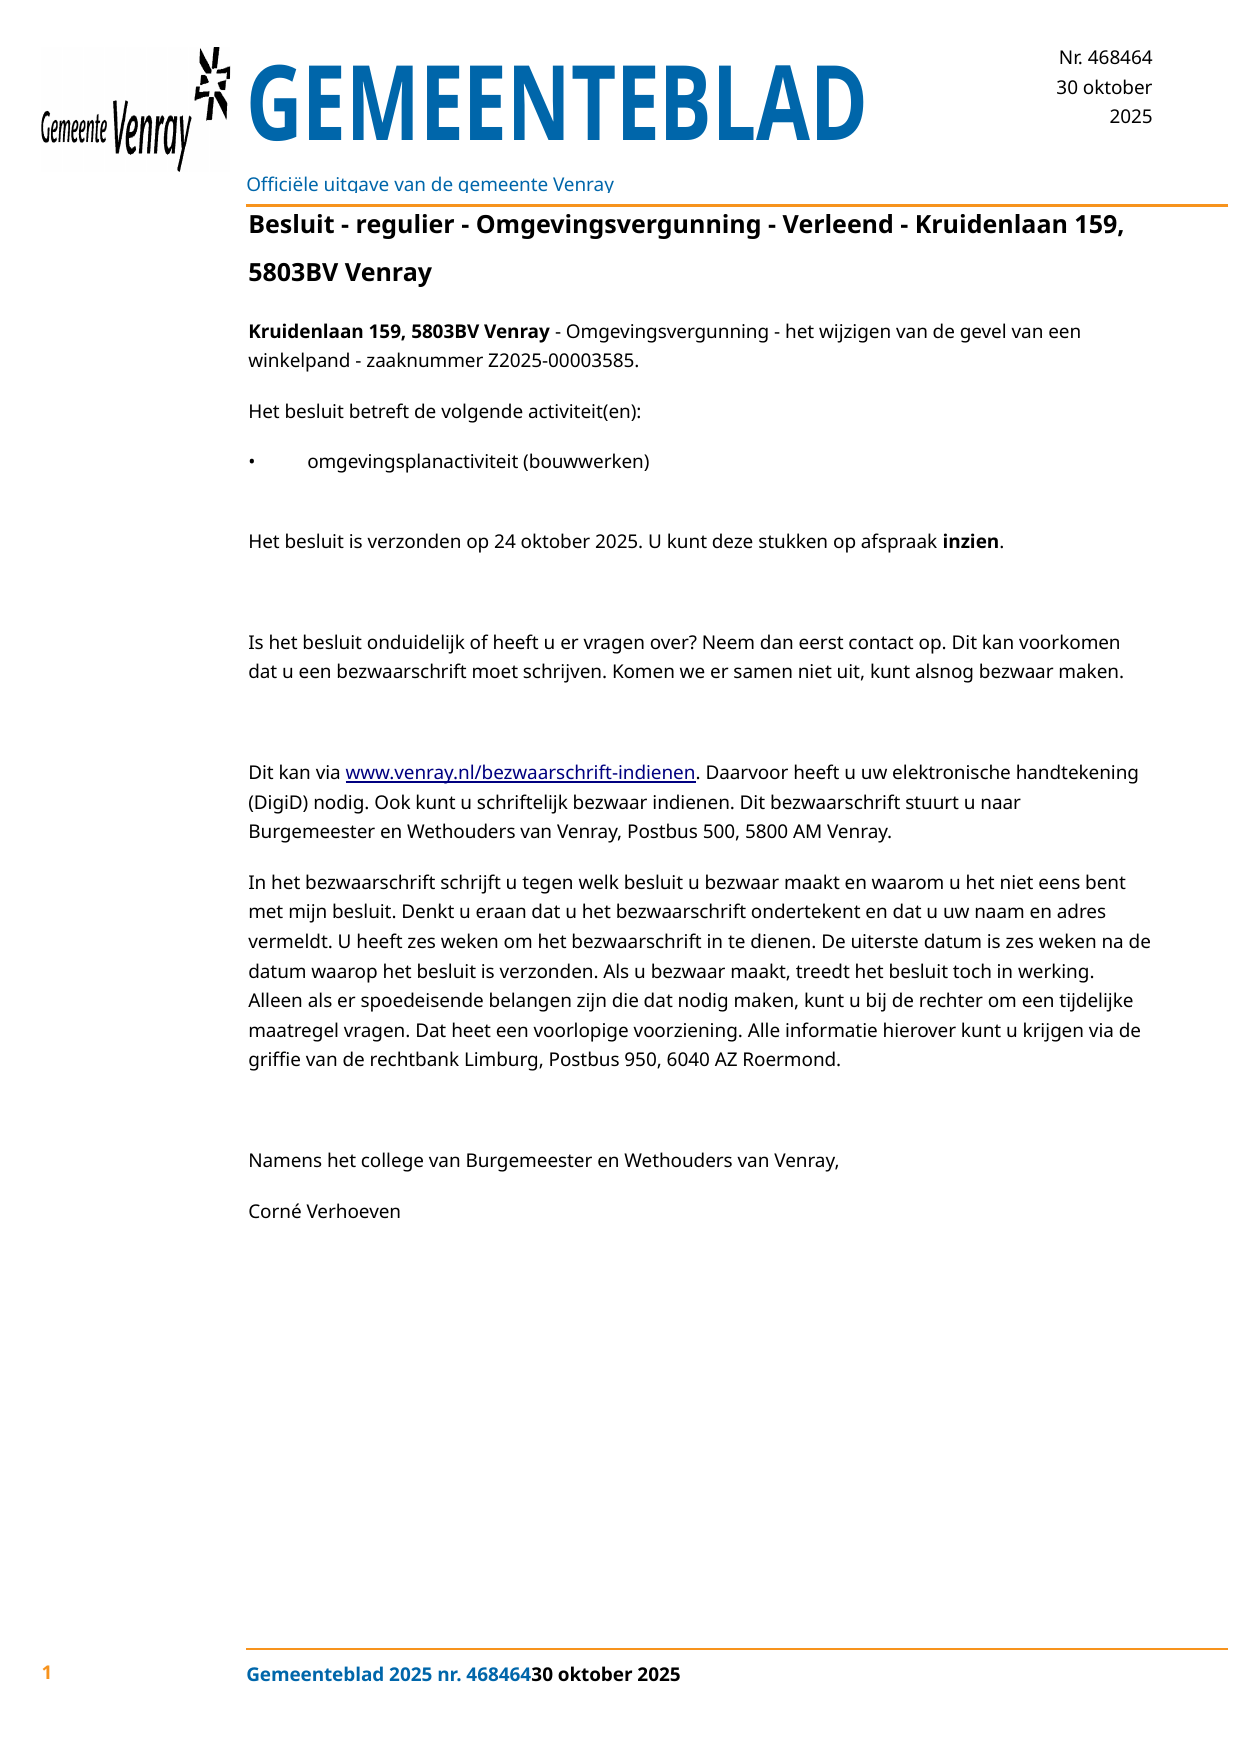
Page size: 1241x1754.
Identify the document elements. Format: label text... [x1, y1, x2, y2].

text Het besluit betreft de volgende activiteit(en): [248, 398, 1152, 424]
text Dit kan via www.venray.nl/bezwaarschrift-indienen. Daarvoor heeft u uw elektronische handtekening (DigiD) nodig. Ook kunt u schriftelijk bezwaar indienen. Dit bezwaarschrift stuurt u naar Burgemeester en Wethouders van Venray, Postbus 500, 5800 AM Venray. [248, 759, 1152, 844]
text In het bezwaarschrift schrijft u tegen welk besluit u bezwaar maakt en waarom u het niet eens bent met mijn besluit. Denkt u eraan dat u het bezwaarschrift ondertekent en dat u uw naam en adres vermeldt. U heeft zes weken om het bezwaarschrift in te dienen. De uiterste datum is zes weken na de datum waarop het besluit is verzonden. Als u bezwaar maakt, treedt het besluit toch in werking. Alleen als er spoedeisende belangen zijn die dat nodig maken, kunt u bij de rechter om een tijdelijke maatregel vragen. Dat heet een voorlopige voorziening. Alle informatie hierover kunt u krijgen via de griffie van de rechtbank Limburg, Postbus 950, 6040 AZ Roermond. [248, 869, 1152, 1072]
text Is het besluit onduidelijk of heeft u er vragen over? Neem dan eerst contact op. Dit kan voorkomen dat u een bezwaarschrift moet schrijven. Komen we er samen niet uit, kunt alsnog bezwaar maken. [248, 629, 1152, 684]
text Kruidenlaan 159, 5803BV Venray - Omgevingsvergunning - het wijzigen van de gevel van een winkelpand - zaaknummer Z2025-00003585. [248, 318, 1152, 373]
text Corné Verhoeven [248, 1198, 1152, 1224]
text Het besluit is verzonden op 24 oktober 2025. U kunt deze stukken op afspraak inzien. [248, 528, 1152, 554]
picture [41, 47, 231, 172]
list omgevingsplanactiviteit (bouwwerken) [248, 448, 1152, 474]
text Besluit - regulier - Omgevingsvergunning - Verleend - Kruidenlaan 159, 5803BV Venray [248, 207, 1152, 288]
text Namens het college van Burgemeester en Wethouders van Venray, [248, 1147, 1152, 1173]
